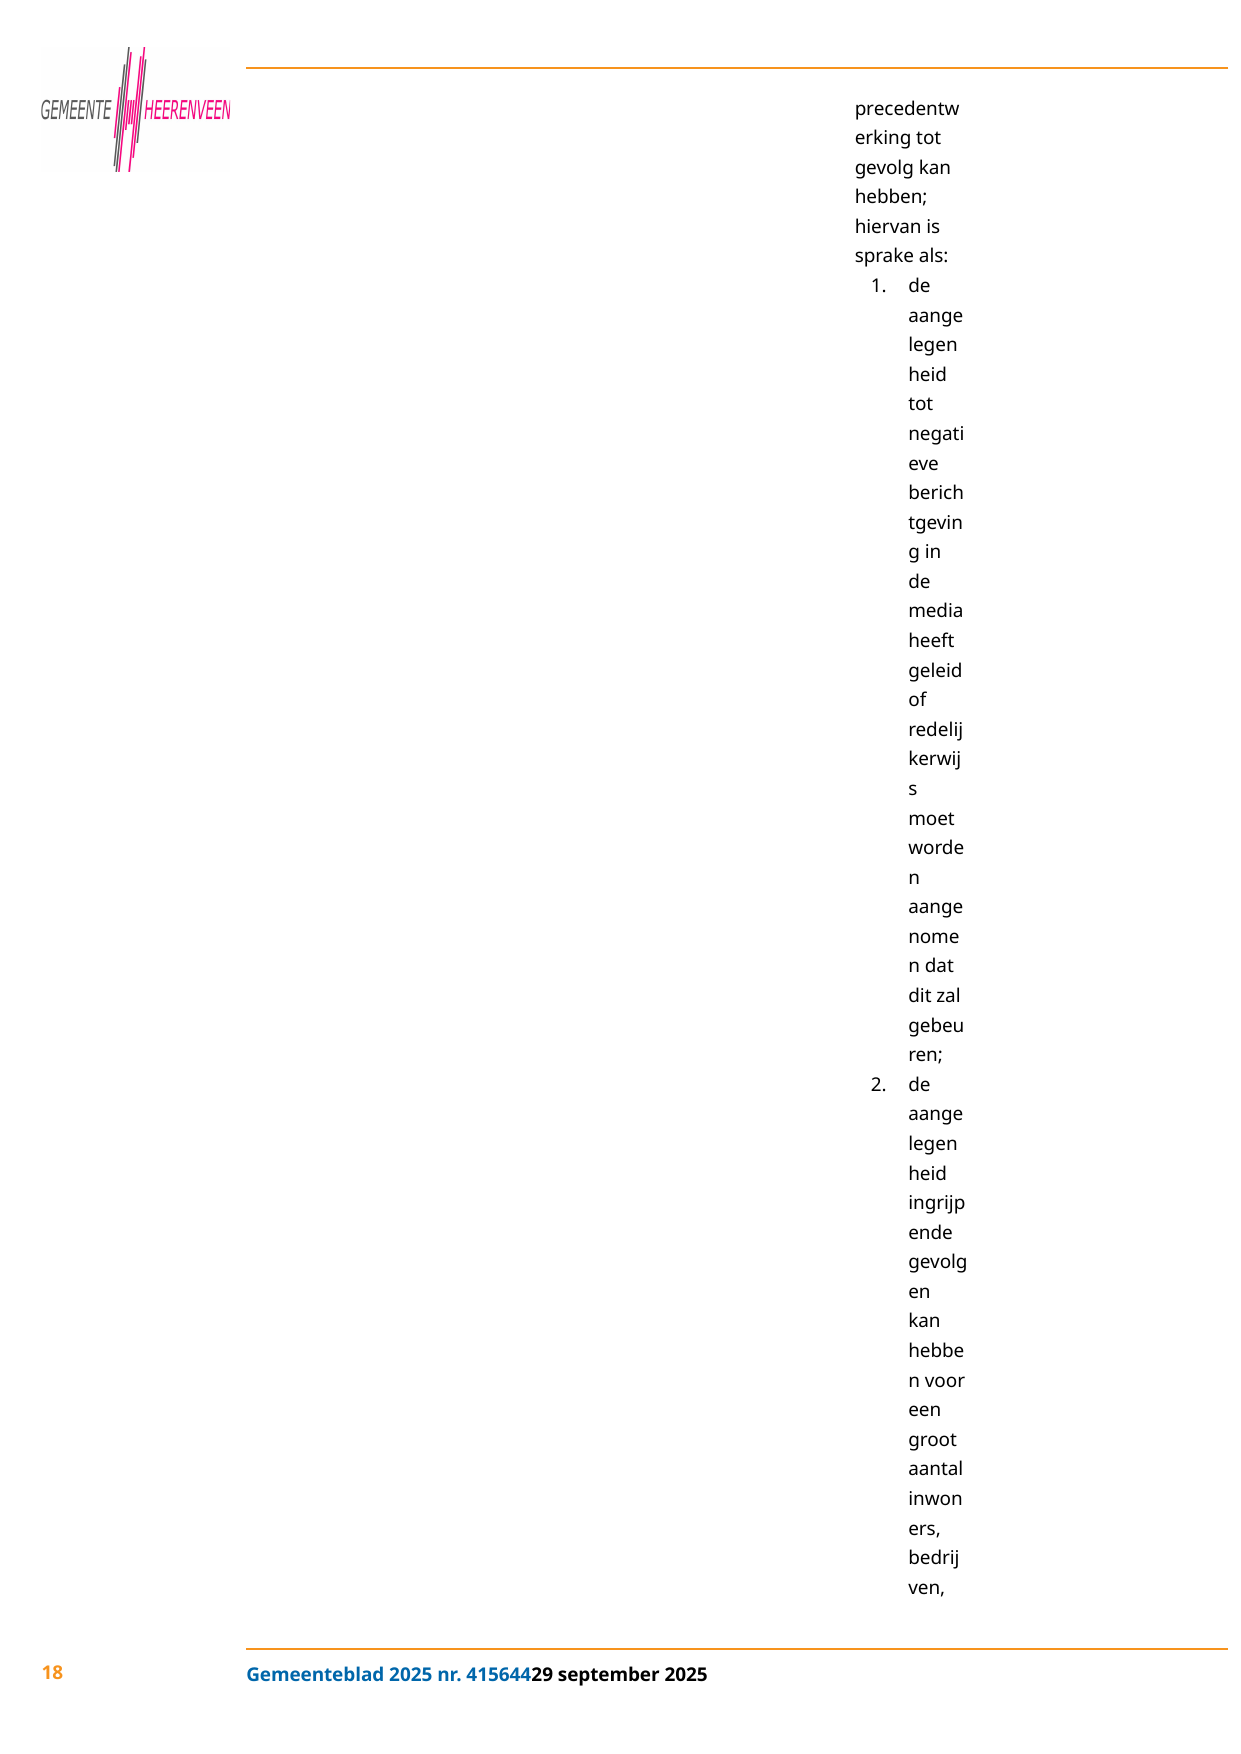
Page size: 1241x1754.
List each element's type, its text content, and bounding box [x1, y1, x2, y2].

table_cell [373, 95, 454, 1600]
table_cell [1073, 95, 1152, 1600]
table_cell [305, 95, 373, 1600]
table_cell [597, 95, 660, 1600]
table_cell [660, 95, 796, 1600]
table_cell [454, 95, 528, 1600]
picture [41, 47, 231, 172]
table_cell [248, 95, 304, 1600]
table_cell [968, 95, 1073, 1600]
table_cell [528, 95, 597, 1600]
table_cell precedentwerking tot gevolg kan hebben; hiervan is sprake als: de aangelegenheid tot negatieve berichtgeving in de media heeft geleid of redelijkerwijs moet worden aangenomen dat dit zal gebeuren; de aangelegenheid ingrijpende gevolgen kan hebben voor een groot aantal inwoners, bedrijven, [796, 95, 967, 1600]
